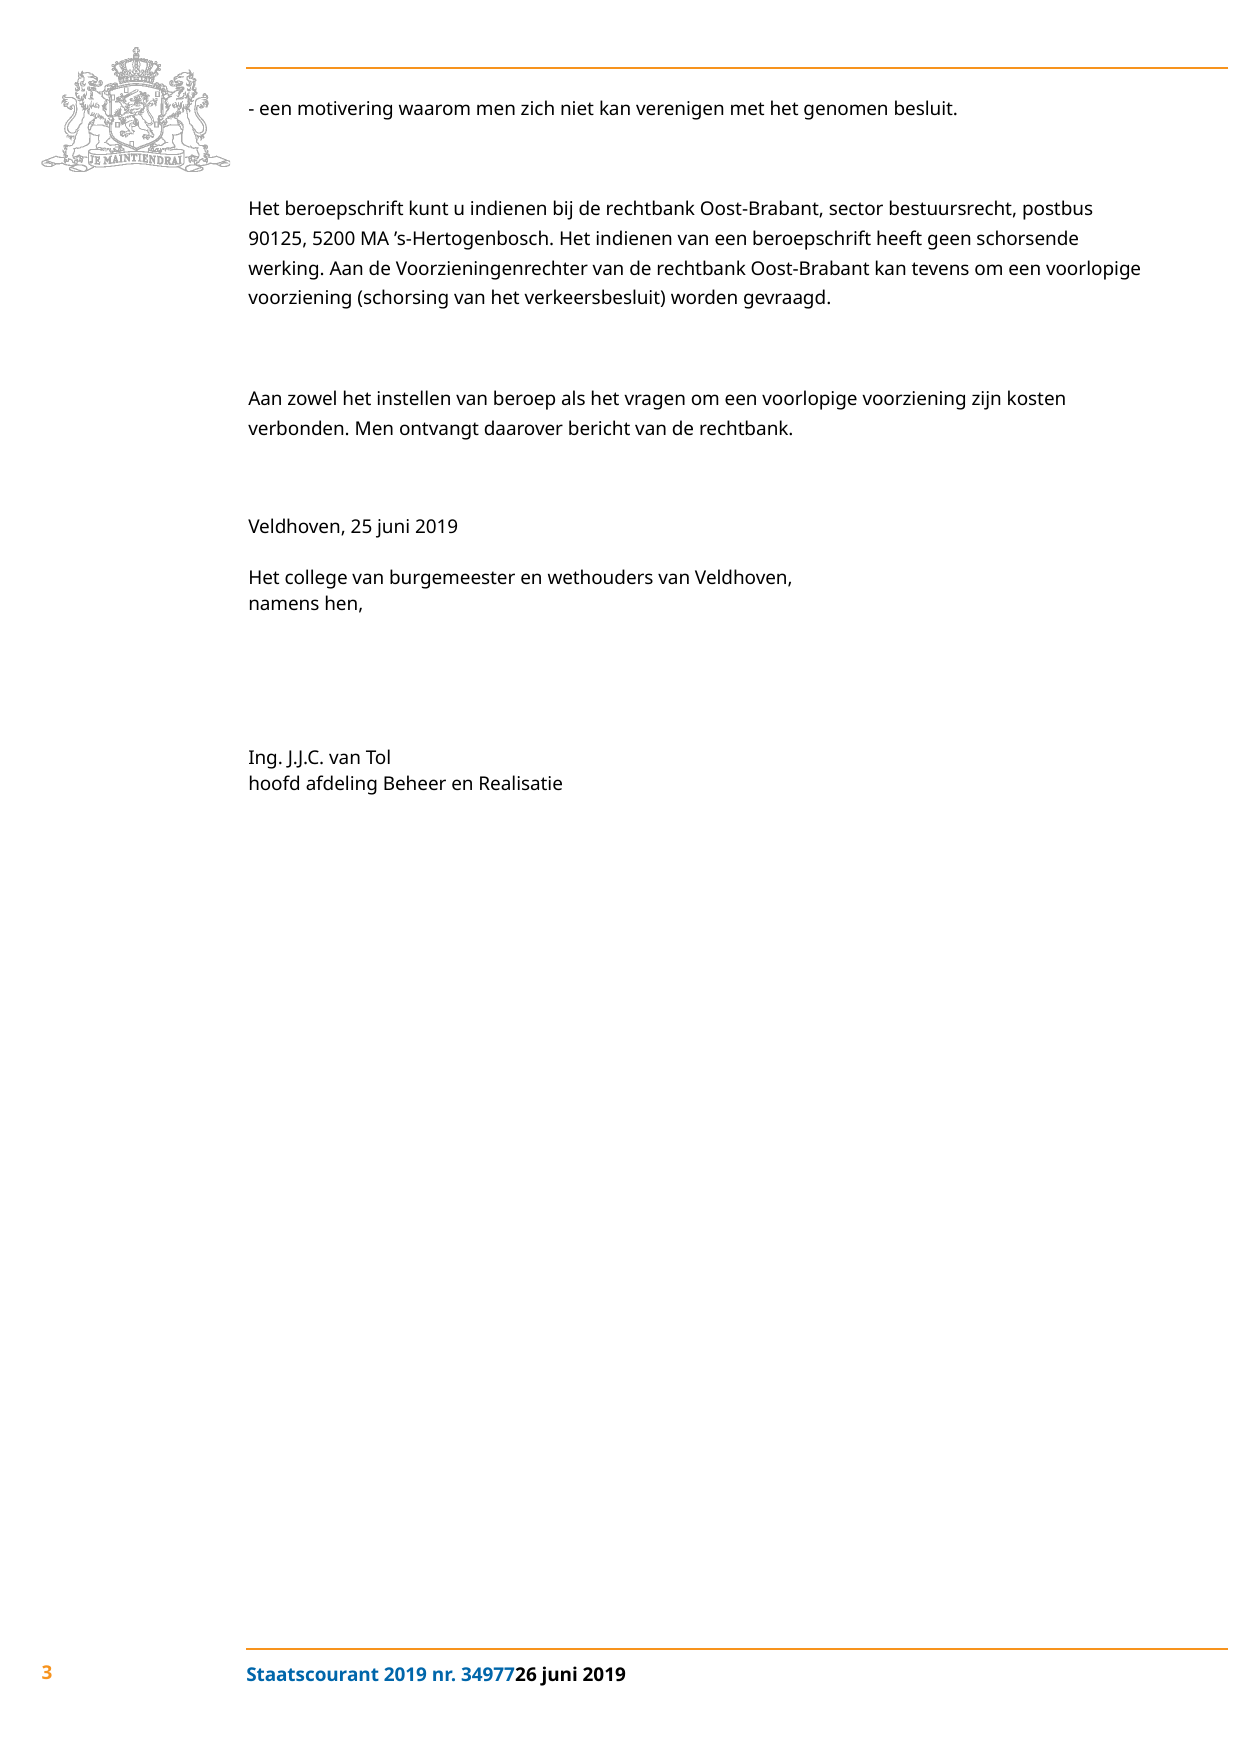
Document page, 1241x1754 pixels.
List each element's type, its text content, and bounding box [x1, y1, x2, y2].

text Het beroepschrift kunt u indienen bij de rechtbank Oost-Brabant, sector bestuursrecht, postbus 90125, 5200 MA ’s-Hertogenbosch. Het indienen van een beroepschrift heeft geen schorsende werking. Aan de Voorzieningenrechter van de rechtbank Oost-Brabant kan tevens om een voorlopige voorziening (schorsing van het verkeersbesluit) worden gevraagd. [248, 196, 1152, 310]
text - een motivering waarom men zich niet kan verenigen met het genomen besluit. [248, 95, 1152, 121]
text Aan zowel het instellen van beroep als het vragen om een voorlopige voorziening zijn kosten verbonden. Men ontvangt daarover bericht van de rechtbank. [248, 385, 1152, 441]
text hoofd afdeling Beheer en Realisatie [248, 770, 1152, 796]
text Het college van burgemeester en wethouders van Veldhoven, [248, 564, 1152, 590]
text namens hen, [248, 590, 1152, 616]
picture [41, 47, 231, 172]
text Veldhoven, 25 juni 2019 [248, 513, 1152, 539]
text Ing. J.J.C. van Tol [248, 744, 1152, 770]
